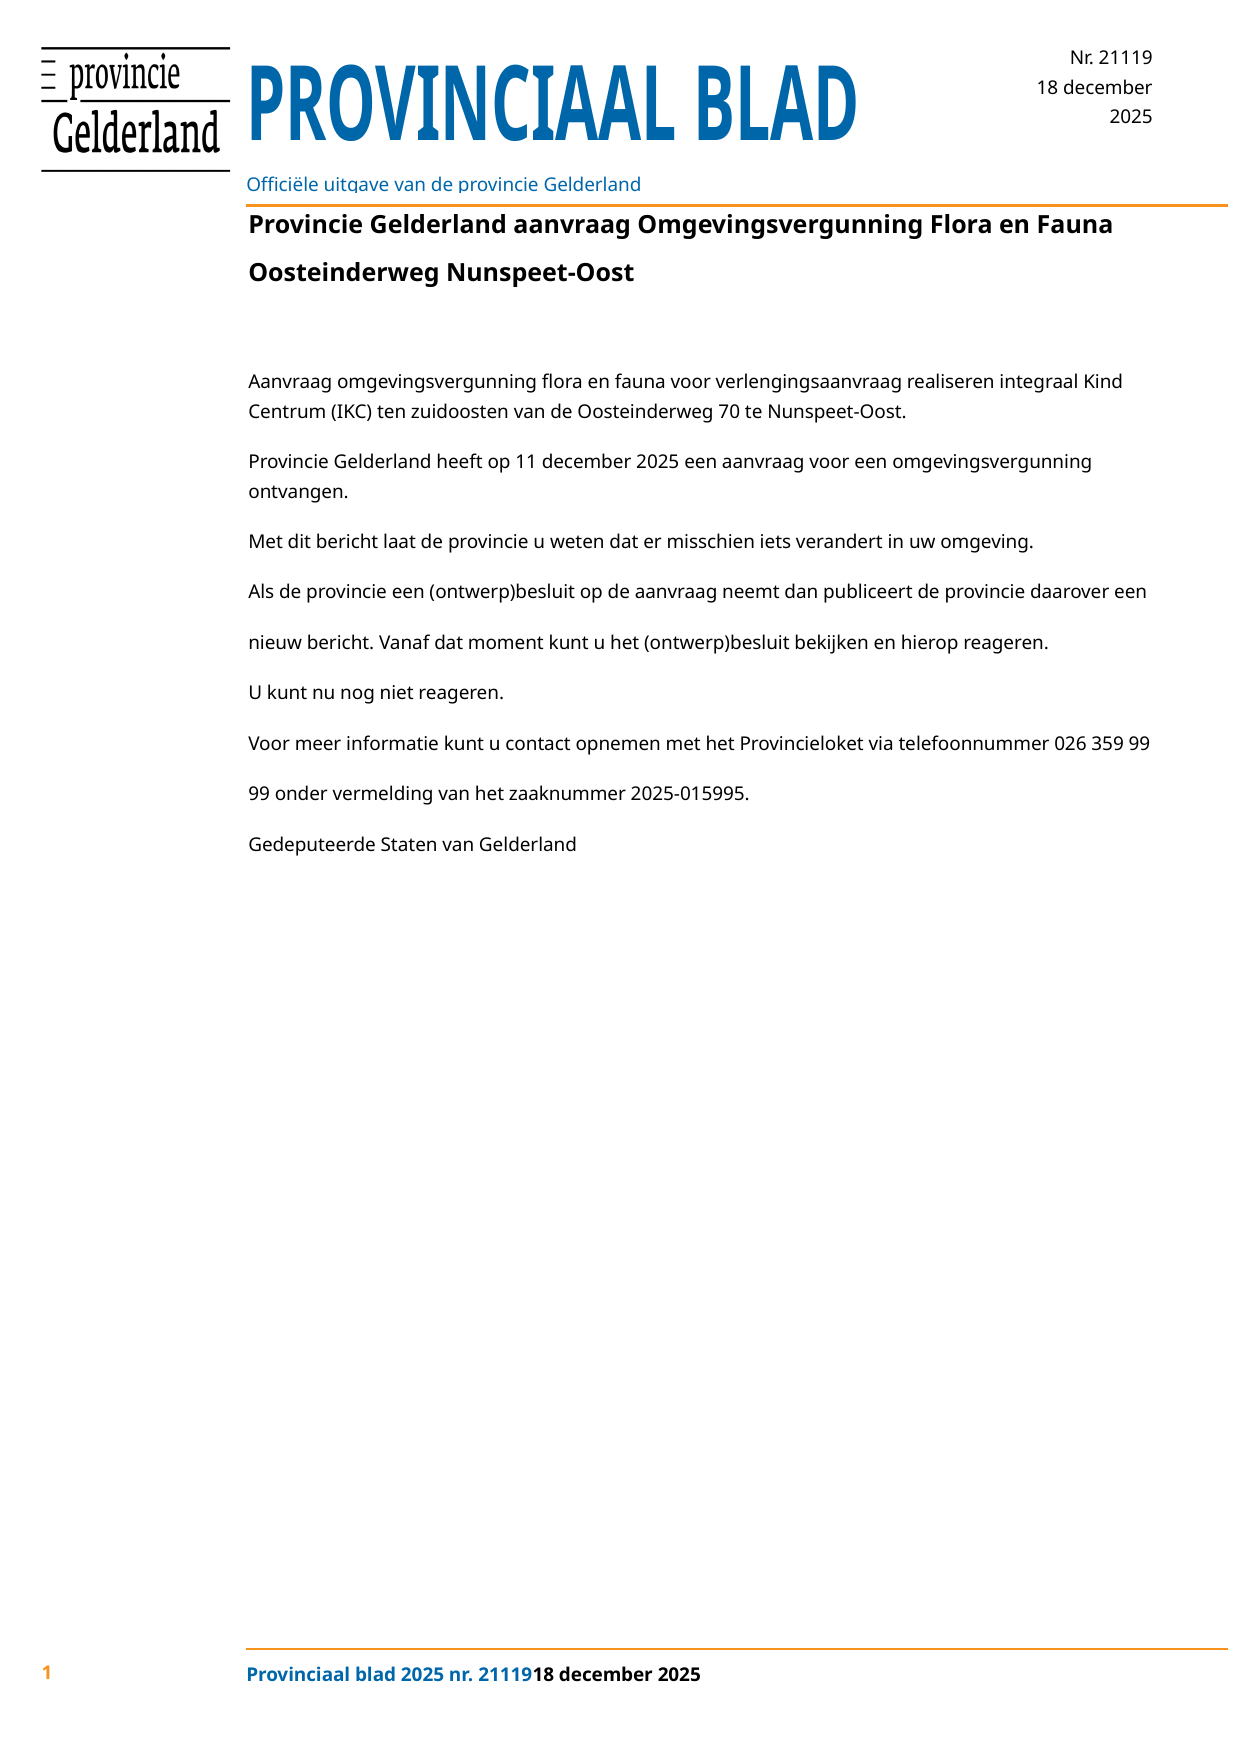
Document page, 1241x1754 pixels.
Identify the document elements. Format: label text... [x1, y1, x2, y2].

text U kunt nu nog niet reageren. [248, 679, 1152, 705]
picture [41, 47, 231, 172]
text Aanvraag omgevingsvergunning flora en fauna voor verlengingsaanvraag realiseren integraal Kind Centrum (IKC) ten zuidoosten van de Oosteinderweg 70 te Nunspeet-Oost. [248, 368, 1152, 424]
text Provincie Gelderland aanvraag Omgevingsvergunning Flora en Fauna Oosteinderweg Nunspeet-Oost [248, 207, 1152, 288]
text Voor meer informatie kunt u contact opnemen met het Provincieloket via telefoonnummer 026 359 99 [248, 730, 1152, 756]
text Provincie Gelderland heeft op 11 december 2025 een aanvraag voor een omgevingsvergunning ontvangen. [248, 448, 1152, 504]
text Gedeputeerde Staten van Gelderland [248, 831, 1152, 857]
text Als de provincie een (ontwerp)besluit op de aanvraag neemt dan publiceert de provincie daarover een [248, 579, 1152, 604]
text 99 onder vermelding van het zaaknummer 2025-015995. [248, 780, 1152, 806]
text nieuw bericht. Vanaf dat moment kunt u het (ontwerp)besluit bekijken en hierop reageren. [248, 629, 1152, 655]
text Met dit bericht laat de provincie u weten dat er misschien iets verandert in uw omgeving. [248, 528, 1152, 554]
